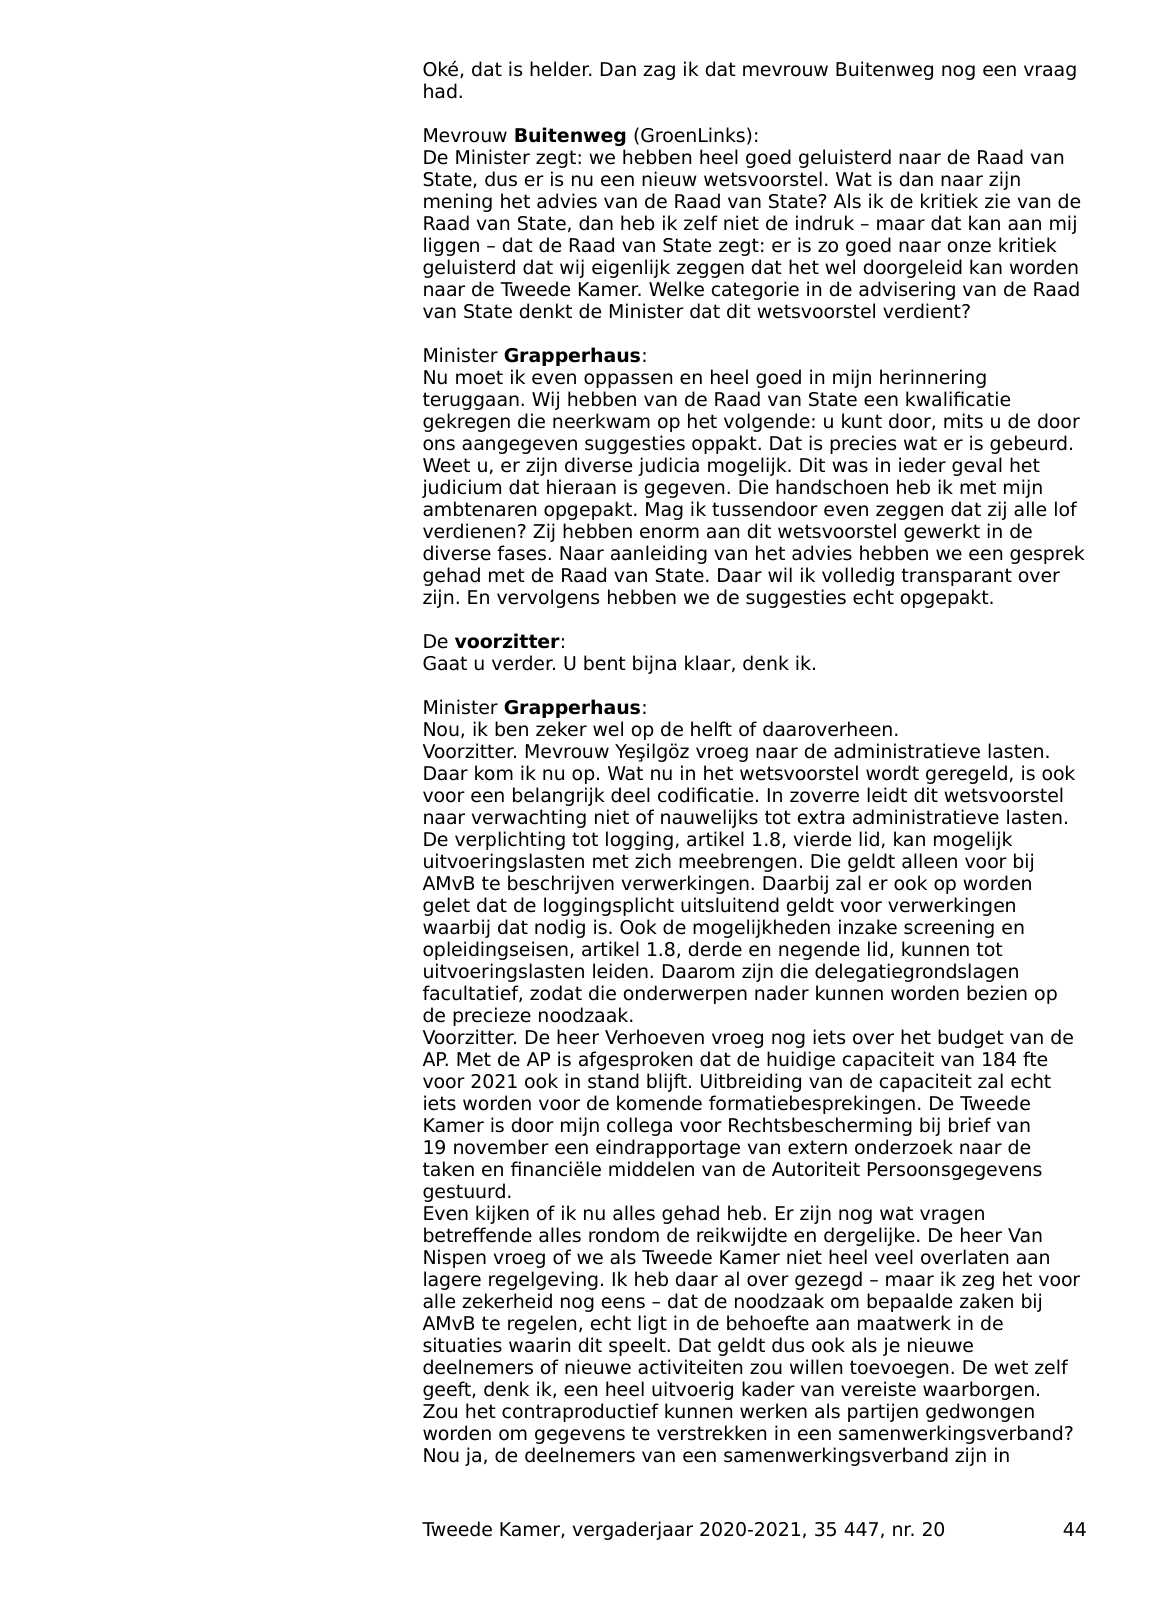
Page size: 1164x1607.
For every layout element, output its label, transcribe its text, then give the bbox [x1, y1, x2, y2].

text Even kijken of ik nu alles gehad heb. Er zijn nog wat vragen betreffende alles rondom de reikwijdte en dergelijke. De heer Van Nispen vroeg of we als Tweede Kamer niet heel veel overlaten aan lagere regelgeving. Ik heb daar al over gezegd – maar ik zeg het voor alle zekerheid nog eens – dat de noodzaak om bepaalde zaken bij AMvB te regelen, echt ligt in de behoefte aan maatwerk in de situaties waarin dit speelt. Dat geldt dus ook als je nieuwe deelnemers of nieuwe activiteiten zou willen toevoegen. De wet zelf geeft, denk ik, een heel uitvoerig kader van vereiste waarborgen. [422, 1203, 1087, 1401]
text Oké, dat is helder. Dan zag ik dat mevrouw Buitenweg nog een vraag had. [422, 59, 1087, 103]
text Gaat u verder. U bent bijna klaar, denk ik. [422, 653, 1087, 675]
text De Minister zegt: we hebben heel goed geluisterd naar de Raad van State, dus er is nu een nieuw wetsvoorstel. Wat is dan naar zijn mening het advies van de Raad van State? Als ik de kritiek zie van de Raad van State, dan heb ik zelf niet de indruk – maar dat kan aan mij liggen – dat de Raad van State zegt: er is zo goed naar onze kritiek geluisterd dat wij eigenlijk zeggen dat het wel doorgeleid kan worden naar de Tweede Kamer. Welke categorie in de advisering van de Raad van State denkt de Minister dat dit wetsvoorstel verdient? [422, 147, 1087, 323]
text De voorzitter: [422, 631, 1087, 653]
text Nu moet ik even oppassen en heel goed in mijn herinnering teruggaan. Wij hebben van de Raad van State een kwalificatie gekregen die neerkwam op het volgende: u kunt door, mits u de door ons aangegeven suggesties oppakt. Dat is precies wat er is gebeurd. Weet u, er zijn diverse judicia mogelijk. Dit was in ieder geval het judicium dat hieraan is gegeven. Die handschoen heb ik met mijn ambtenaren opgepakt. Mag ik tussendoor even zeggen dat zij alle lof verdienen? Zij hebben enorm aan dit wetsvoorstel gewerkt in de diverse fases. Naar aanleiding van het advies hebben we een gesprek gehad met de Raad van State. Daar wil ik volledig transparant over zijn. En vervolgens hebben we de suggesties echt opgepakt. [422, 367, 1087, 609]
text Zou het contraproductief kunnen werken als partijen gedwongen worden om gegevens te verstrekken in een samenwerkingsverband? Nou ja, de deelnemers van een samenwerkingsverband zijn in [422, 1401, 1087, 1467]
text Voorzitter. Mevrouw Yeşilgöz vroeg naar de administratieve lasten. Daar kom ik nu op. Wat nu in het wetsvoorstel wordt geregeld, is ook voor een belangrijk deel codificatie. In zoverre leidt dit wetsvoorstel naar verwachting niet of nauwelijks tot extra administratieve lasten. De verplichting tot logging, artikel 1.8, vierde lid, kan mogelijk uitvoeringslasten met zich meebrengen. Die geldt alleen voor bij AMvB te beschrijven verwerkingen. Daarbij zal er ook op worden gelet dat de loggingsplicht uitsluitend geldt voor verwerkingen waarbij dat nodig is. Ook de mogelijkheden inzake screening en opleidingseisen, artikel 1.8, derde en negende lid, kunnen tot uitvoeringslasten leiden. Daarom zijn die delegatiegrondslagen facultatief, zodat die onderwerpen nader kunnen worden bezien op de precieze noodzaak. [422, 741, 1087, 1027]
text Nou, ik ben zeker wel op de helft of daaroverheen. [422, 719, 1087, 741]
text Minister Grapperhaus: [422, 345, 1087, 367]
text Mevrouw Buitenweg (GroenLinks): [422, 125, 1087, 147]
text Minister Grapperhaus: [422, 697, 1087, 719]
text Voorzitter. De heer Verhoeven vroeg nog iets over het budget van de AP. Met de AP is afgesproken dat de huidige capaciteit van 184 fte voor 2021 ook in stand blijft. Uitbreiding van de capaciteit zal echt iets worden voor de komende formatiebesprekingen. De Tweede Kamer is door mijn collega voor Rechtsbescherming bij brief van 19 november een eindrapportage van extern onderzoek naar de taken en financiële middelen van de Autoriteit Persoonsgegevens gestuurd. [422, 1027, 1087, 1203]
